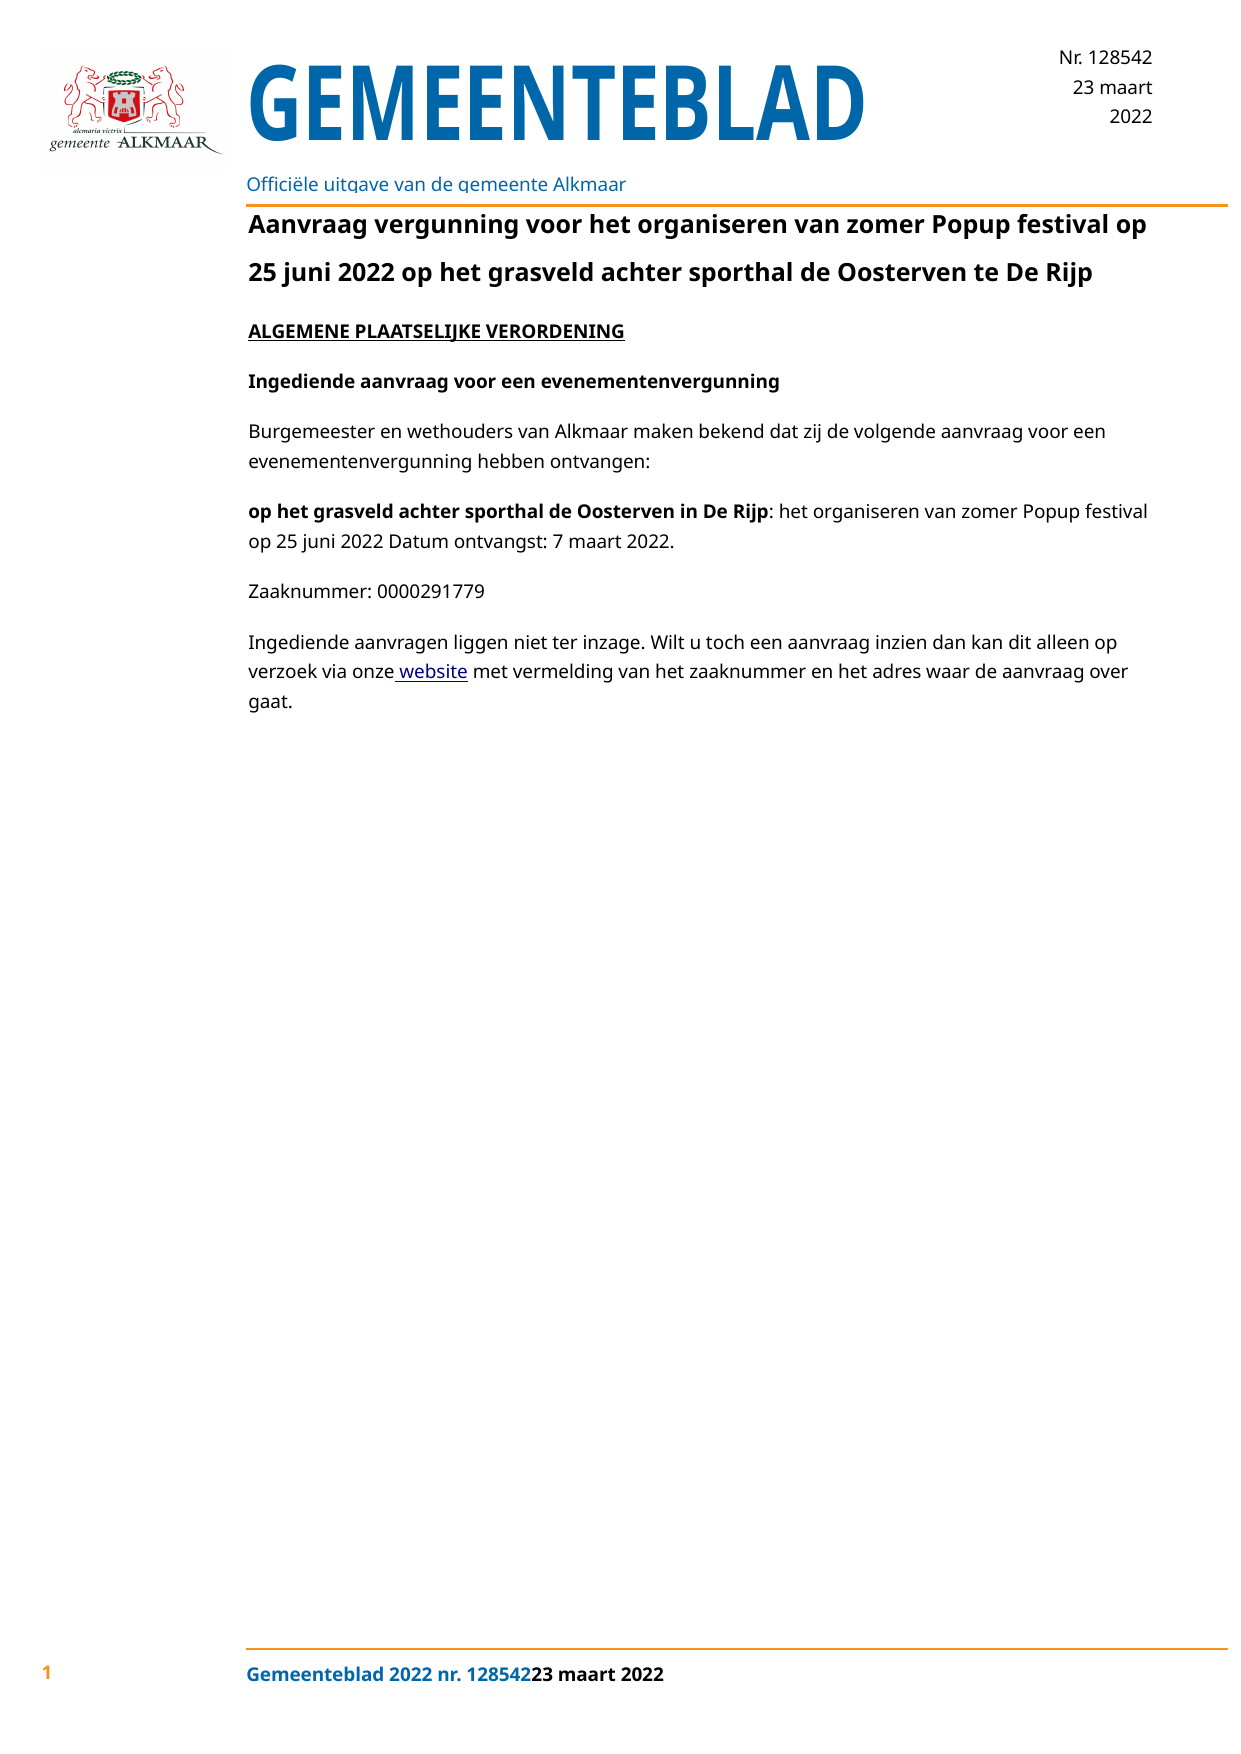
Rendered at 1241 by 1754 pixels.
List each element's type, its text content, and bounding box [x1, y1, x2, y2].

text Zaaknummer: 0000291779 [248, 579, 1152, 604]
text Ingediende aanvraag voor een evenementenvergunning [248, 368, 1152, 394]
text ALGEMENE PLAATSELIJKE VERORDENING [248, 318, 1152, 344]
picture [41, 47, 231, 172]
text Ingediende aanvragen liggen niet ter inzage. Wilt u toch een aanvraag inzien dan kan dit alleen op verzoek via onze website met vermelding van het zaaknummer en het adres waar de aanvraag over gaat. [248, 629, 1152, 714]
text op het grasveld achter sporthal de Oosterven in De Rijp: het organiseren van zomer Popup festival op 25 juni 2022 Datum ontvangst: 7 maart 2022. [248, 499, 1152, 554]
text Burgemeester en wethouders van Alkmaar maken bekend dat zij de volgende aanvraag voor een evenementenvergunning hebben ontvangen: [248, 419, 1152, 474]
text Aanvraag vergunning voor het organiseren van zomer Popup festival op 25 juni 2022 op het grasveld achter sporthal de Oosterven te De Rijp [248, 207, 1152, 288]
